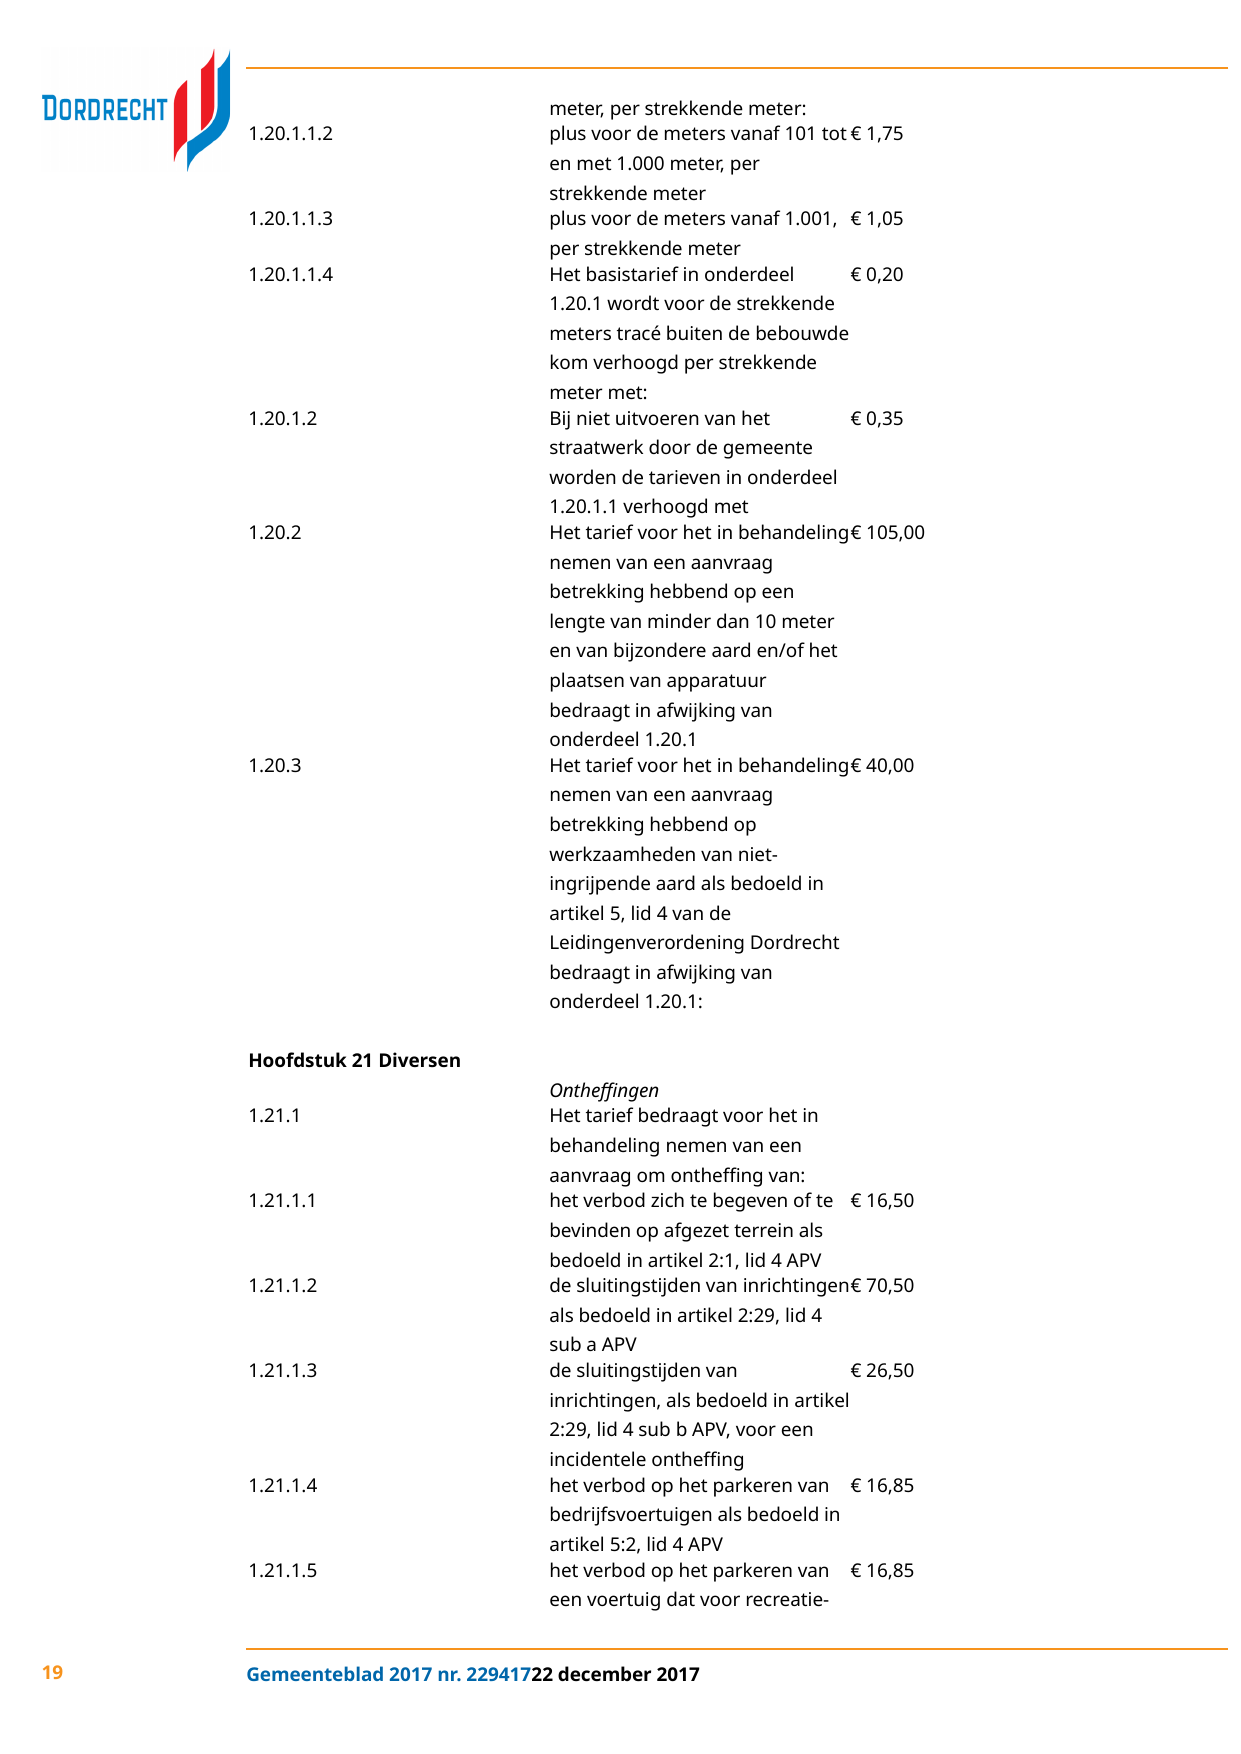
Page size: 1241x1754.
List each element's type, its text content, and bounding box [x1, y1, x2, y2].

table_cell € 26,50 [850, 1358, 1152, 1472]
table_cell het verbod op het parkeren van bedrijfsvoertuigen als bedoeld in artikel 5:2, lid 4 APV [549, 1472, 850, 1557]
table_cell Het tarief bedraagt voor het in behandeling nemen van een aanvraag om ontheffing van: [549, 1103, 850, 1188]
table_cell € 1,05 [850, 205, 1152, 261]
table_cell 1.21.1.2 [248, 1273, 549, 1357]
table_cell € 16,50 [850, 1188, 1152, 1272]
table_cell € 105,00 [850, 519, 1152, 752]
table_cell 1.21.1.1 [248, 1188, 549, 1272]
table_cell € 16,85 [850, 1557, 1152, 1612]
table_cell 1.21.1.4 [248, 1472, 549, 1557]
table_cell meter, per strekkende meter: [549, 95, 850, 121]
table_cell Het basistarief in onderdeel 1.20.1 wordt voor de strekkende meters tracé buiten de bebouwde kom verhoogd per strekkende meter met: [549, 261, 850, 405]
table_cell de sluitingstijden van inrichtingen als bedoeld in artikel 2:29, lid 4 sub a APV [549, 1273, 850, 1357]
table_header [850, 1077, 1152, 1103]
table_cell € 1,75 [850, 121, 1152, 205]
table_cell Het tarief voor het in behandeling nemen van een aanvraag betrekking hebbend op een lengte van minder dan 10 meter en van bijzondere aard en/of het plaatsen van apparatuur bedraagt in afwijking van onderdeel 1.20.1 [549, 519, 850, 752]
table_cell de sluitingstijden van inrichtingen, als bedoeld in artikel 2:29, lid 4 sub b APV, voor een incidentele ontheffing [549, 1358, 850, 1472]
table_header Ontheffingen [549, 1077, 850, 1103]
table_cell [248, 95, 549, 121]
picture [41, 47, 231, 172]
table_cell 1.21.1.3 [248, 1358, 549, 1472]
table_cell 1.20.3 [248, 752, 549, 1014]
table_cell 1.20.1.2 [248, 405, 549, 519]
table_cell Het tarief voor het in behandeling nemen van een aanvraag betrekking hebbend op werkzaamheden van niet-ingrijpende aard als bedoeld in artikel 5, lid 4 van de Leidingenverordening Dordrecht bedraagt in afwijking van onderdeel 1.20.1: [549, 752, 850, 1014]
table_cell € 40,00 [850, 752, 1152, 1014]
table_cell het verbod op het parkeren van een voertuig dat voor recreatie- [549, 1557, 850, 1612]
table_cell plus voor de meters vanaf 101 tot en met 1.000 meter, per strekkende meter [549, 121, 850, 205]
table_header [248, 1077, 549, 1103]
table_cell plus voor de meters vanaf 1.001, per strekkende meter [549, 205, 850, 261]
table_cell 1.20.1.1.2 [248, 121, 549, 205]
table_cell € 70,50 [850, 1273, 1152, 1357]
table_cell € 16,85 [850, 1472, 1152, 1557]
table_cell [850, 1103, 1152, 1188]
table_cell 1.21.1.5 [248, 1557, 549, 1612]
table_cell € 0,20 [850, 261, 1152, 405]
table_cell € 0,35 [850, 405, 1152, 519]
table_cell het verbod zich te begeven of te bevinden op afgezet terrein als bedoeld in artikel 2:1, lid 4 APV [549, 1188, 850, 1272]
table_cell 1.21.1 [248, 1103, 549, 1188]
table_cell 1.20.1.1.4 [248, 261, 549, 405]
table_cell 1.20.1.1.3 [248, 205, 549, 261]
table_cell [850, 95, 1152, 121]
text Hoofdstuk 21 Diversen [248, 1047, 1152, 1073]
table_cell 1.20.2 [248, 519, 549, 752]
table_cell Bij niet uitvoeren van het straatwerk door de gemeente worden de tarieven in onderdeel 1.20.1.1 verhoogd met [549, 405, 850, 519]
